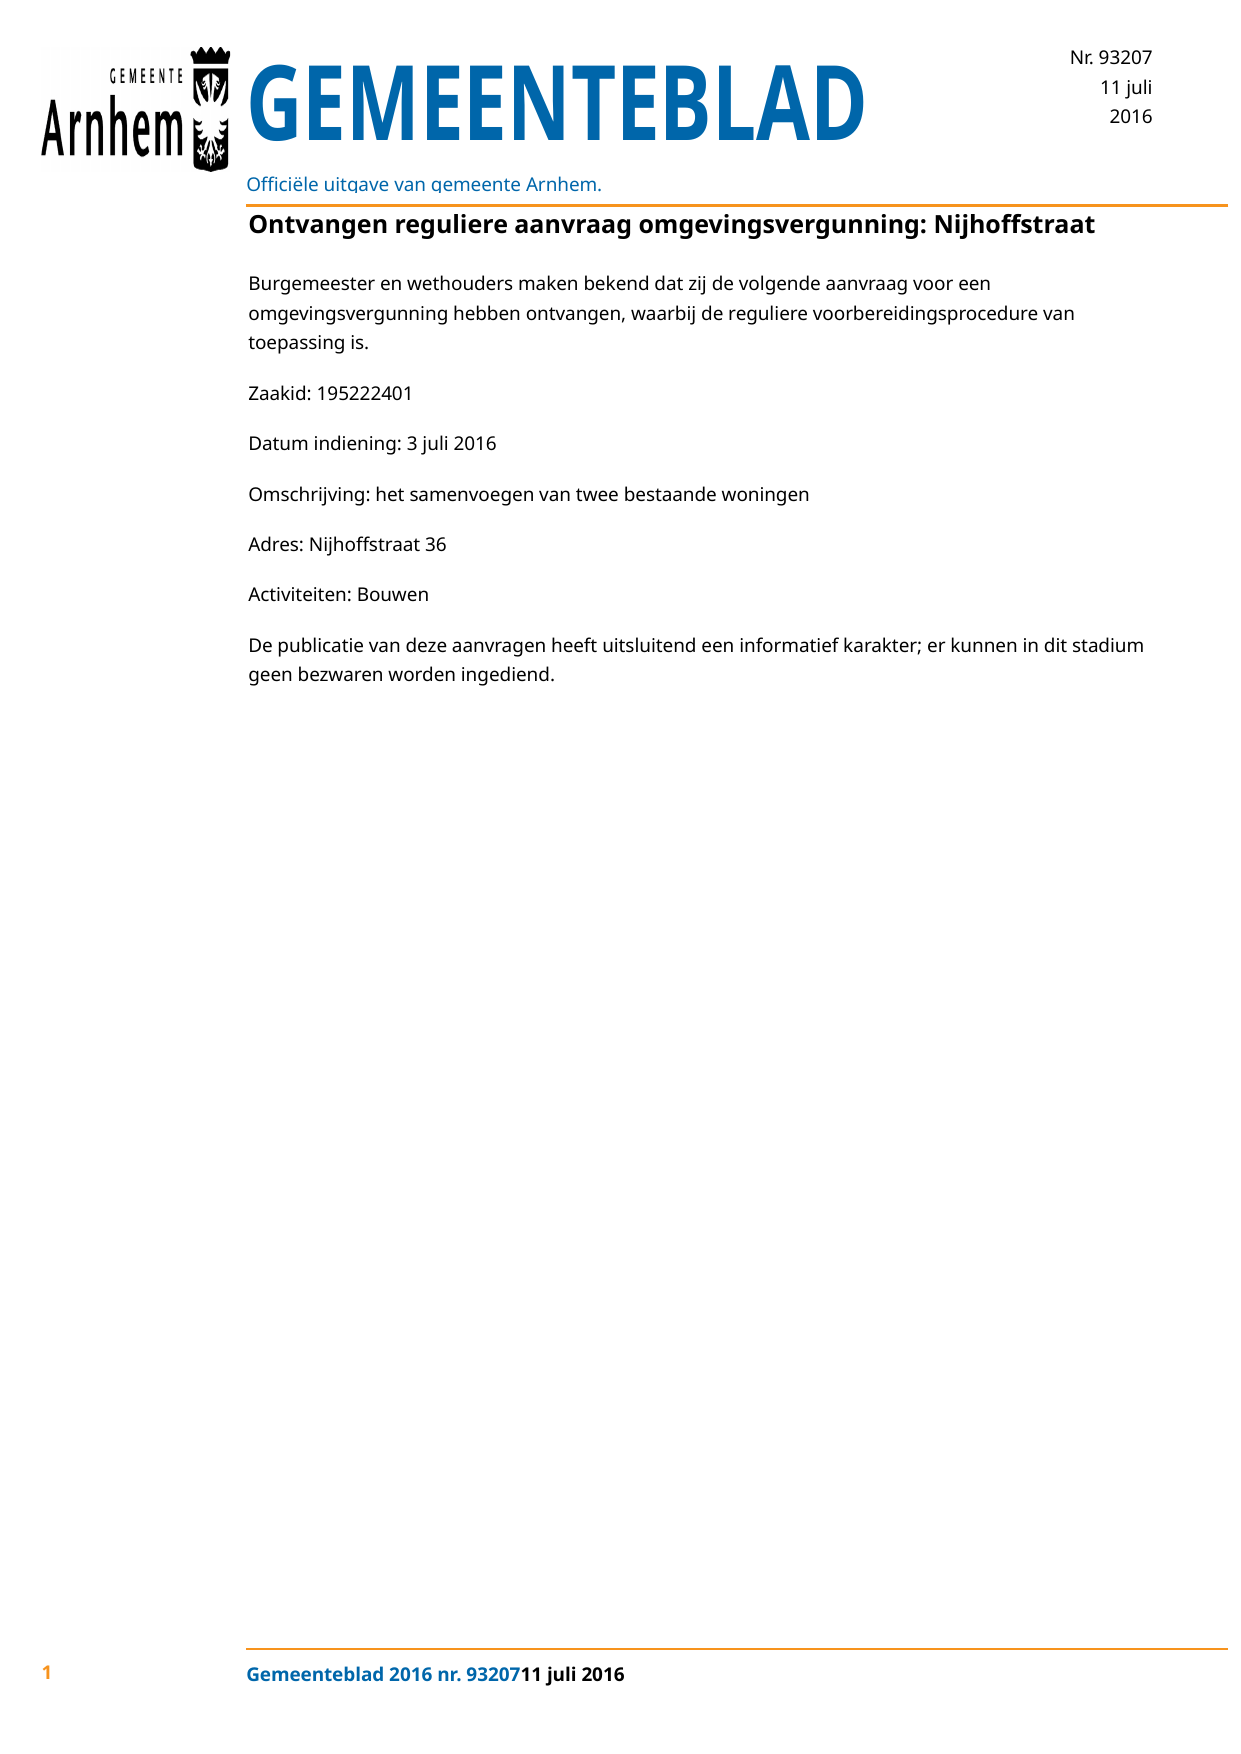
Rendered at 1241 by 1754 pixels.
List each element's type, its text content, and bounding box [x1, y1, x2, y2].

text Zaakid: 195222401 [248, 380, 1152, 406]
text Datum indiening: 3 juli 2016 [248, 430, 1152, 456]
text Adres: Nijhoffstraat 36 [248, 531, 1152, 557]
text Burgemeester en wethouders maken bekend dat zij de volgende aanvraag voor een omgevingsvergunning hebben ontvangen, waarbij de reguliere voorbereidingsprocedure van toepassing is. [248, 270, 1152, 355]
text De publicatie van deze aanvragen heeft uitsluitend een informatief karakter; er kunnen in dit stadium geen bezwaren worden ingediend. [248, 632, 1152, 687]
text Ontvangen reguliere aanvraag omgevingsvergunning: Nijhoffstraat [248, 207, 1152, 241]
text Activiteiten: Bouwen [248, 582, 1152, 607]
text Omschrijving: het samenvoegen van twee bestaande woningen [248, 481, 1152, 506]
picture [41, 47, 231, 172]
